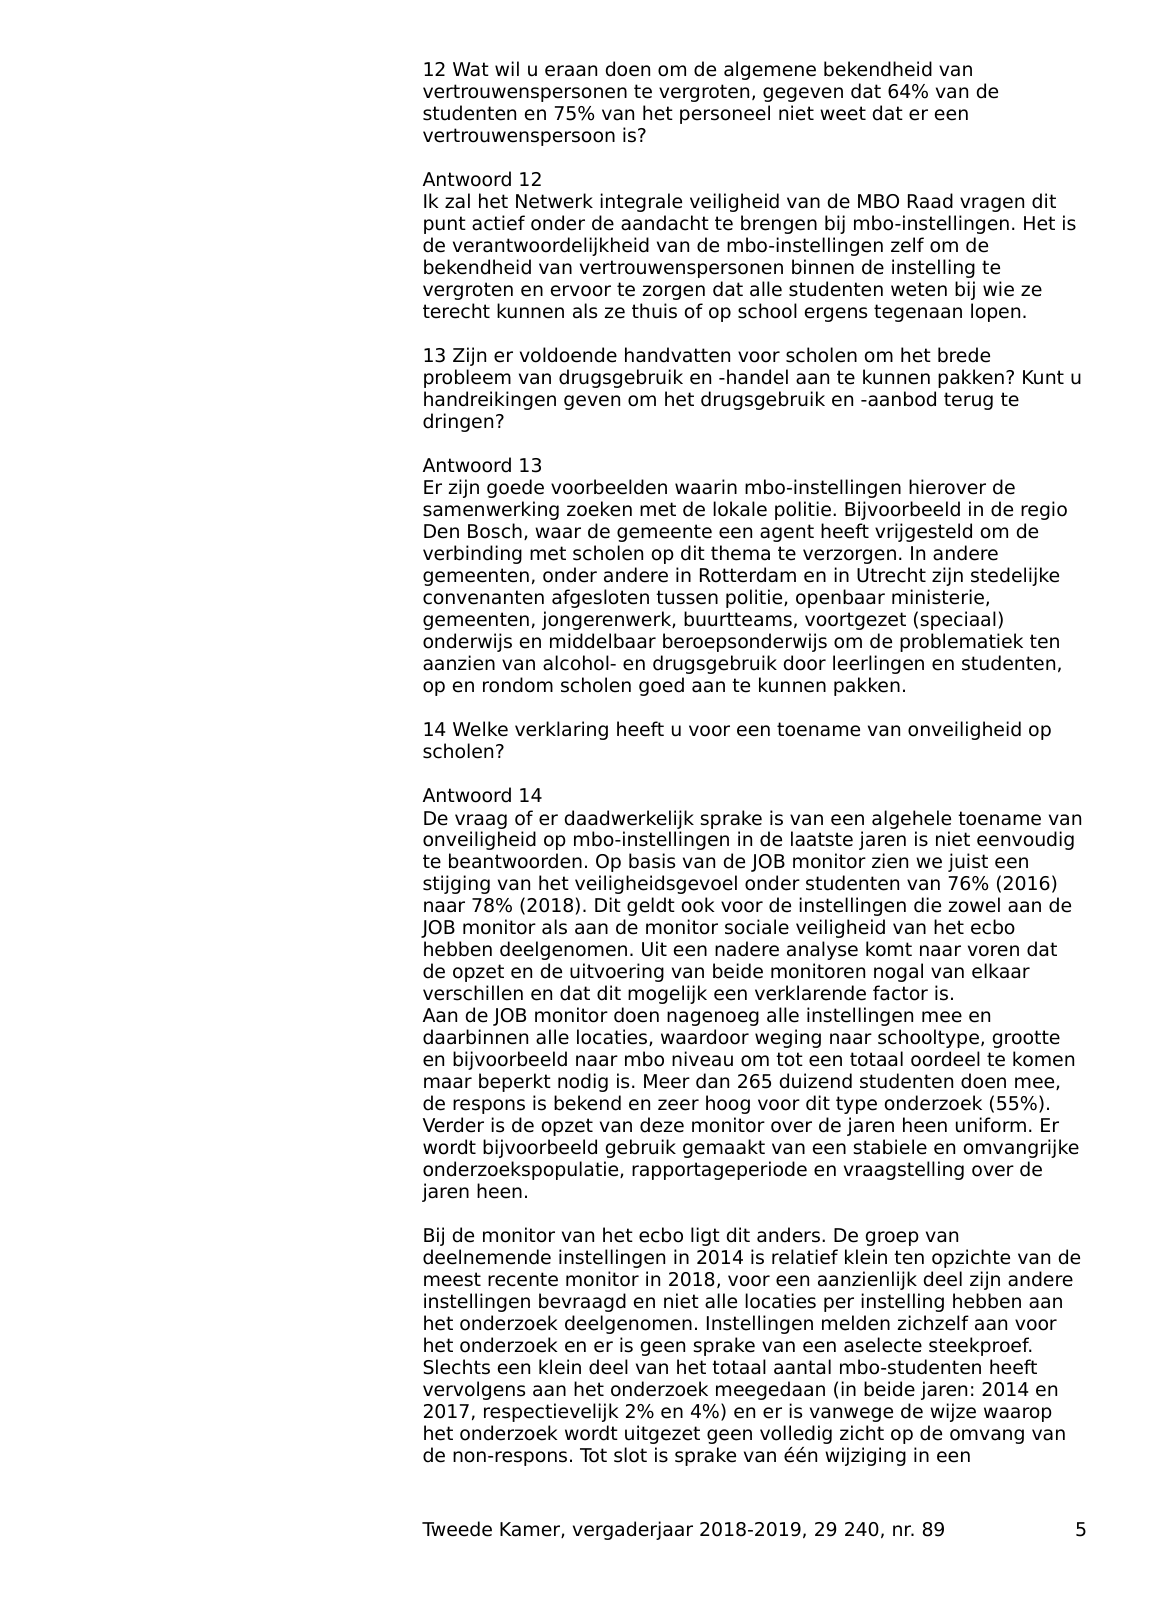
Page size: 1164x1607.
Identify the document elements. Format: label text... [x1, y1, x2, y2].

text De vraag of er daadwerkelijk sprake is van een algehele toename van onveiligheid op mbo-instellingen in de laatste jaren is niet eenvoudig te beantwoorden. Op basis van de JOB monitor zien we juist een stijging van het veiligheidsgevoel onder studenten van 76% (2016) naar 78% (2018). Dit geldt ook voor de instellingen die zowel aan de JOB monitor als aan de monitor sociale veiligheid van het ecbo hebben deelgenomen. Uit een nadere analyse komt naar voren dat de opzet en de uitvoering van beide monitoren nogal van elkaar verschillen en dat dit mogelijk een verklarende factor is. [422, 807, 1087, 1005]
text 13 Zijn er voldoende handvatten voor scholen om het brede probleem van drugsgebruik en -handel aan te kunnen pakken? Kunt u handreikingen geven om het drugsgebruik en -aanbod terug te dringen? [422, 345, 1087, 433]
text Bij de monitor van het ecbo ligt dit anders. De groep van deelnemende instellingen in 2014 is relatief klein ten opzichte van de meest recente monitor in 2018, voor een aanzienlijk deel zijn andere instellingen bevraagd en niet alle locaties per instelling hebben aan het onderzoek deelgenomen. Instellingen melden zichzelf aan voor het onderzoek en er is geen sprake van een aselecte steekproef. Slechts een klein deel van het totaal aantal mbo-studenten heeft vervolgens aan het onderzoek meegedaan (in beide jaren: 2014 en 2017, respectievelijk 2% en 4%) en er is vanwege de wijze waarop het onderzoek wordt uitgezet geen volledig zicht op de omvang van de non-respons. Tot slot is sprake van één wijziging in een [422, 1225, 1087, 1467]
text Er zijn goede voorbeelden waarin mbo-instellingen hierover de samenwerking zoeken met de lokale politie. Bijvoorbeeld in de regio Den Bosch, waar de gemeente een agent heeft vrijgesteld om de verbinding met scholen op dit thema te verzorgen. In andere gemeenten, onder andere in Rotterdam en in Utrecht zijn stedelijke convenanten afgesloten tussen politie, openbaar ministerie, gemeenten, jongerenwerk, buurtteams, voortgezet (speciaal) onderwijs en middelbaar beroepsonderwijs om de problematiek ten aanzien van alcohol- en drugsgebruik door leerlingen en studenten, op en rondom scholen goed aan te kunnen pakken. [422, 477, 1087, 697]
text Ik zal het Netwerk integrale veiligheid van de MBO Raad vragen dit punt actief onder de aandacht te brengen bij mbo-instellingen. Het is de verantwoordelijkheid van de mbo-instellingen zelf om de bekendheid van vertrouwenspersonen binnen de instelling te vergroten en ervoor te zorgen dat alle studenten weten bij wie ze terecht kunnen als ze thuis of op school ergens tegenaan lopen. [422, 191, 1087, 323]
text 14 Welke verklaring heeft u voor een toename van onveiligheid op scholen? [422, 719, 1087, 763]
text Aan de JOB monitor doen nagenoeg alle instellingen mee en daarbinnen alle locaties, waardoor weging naar schooltype, grootte en bijvoorbeeld naar mbo niveau om tot een totaal oordeel te komen maar beperkt nodig is. Meer dan 265 duizend studenten doen mee, de respons is bekend en zeer hoog voor dit type onderzoek (55%). Verder is de opzet van deze monitor over de jaren heen uniform. Er wordt bijvoorbeeld gebruik gemaakt van een stabiele en omvangrijke onderzoekspopulatie, rapportageperiode en vraagstelling over de jaren heen. [422, 1005, 1087, 1203]
text Antwoord 13 [422, 455, 1087, 477]
text Antwoord 14 [422, 785, 1087, 807]
text Antwoord 12 [422, 169, 1087, 191]
text 12 Wat wil u eraan doen om de algemene bekendheid van vertrouwenspersonen te vergroten, gegeven dat 64% van de studenten en 75% van het personeel niet weet dat er een vertrouwenspersoon is? [422, 59, 1087, 147]
